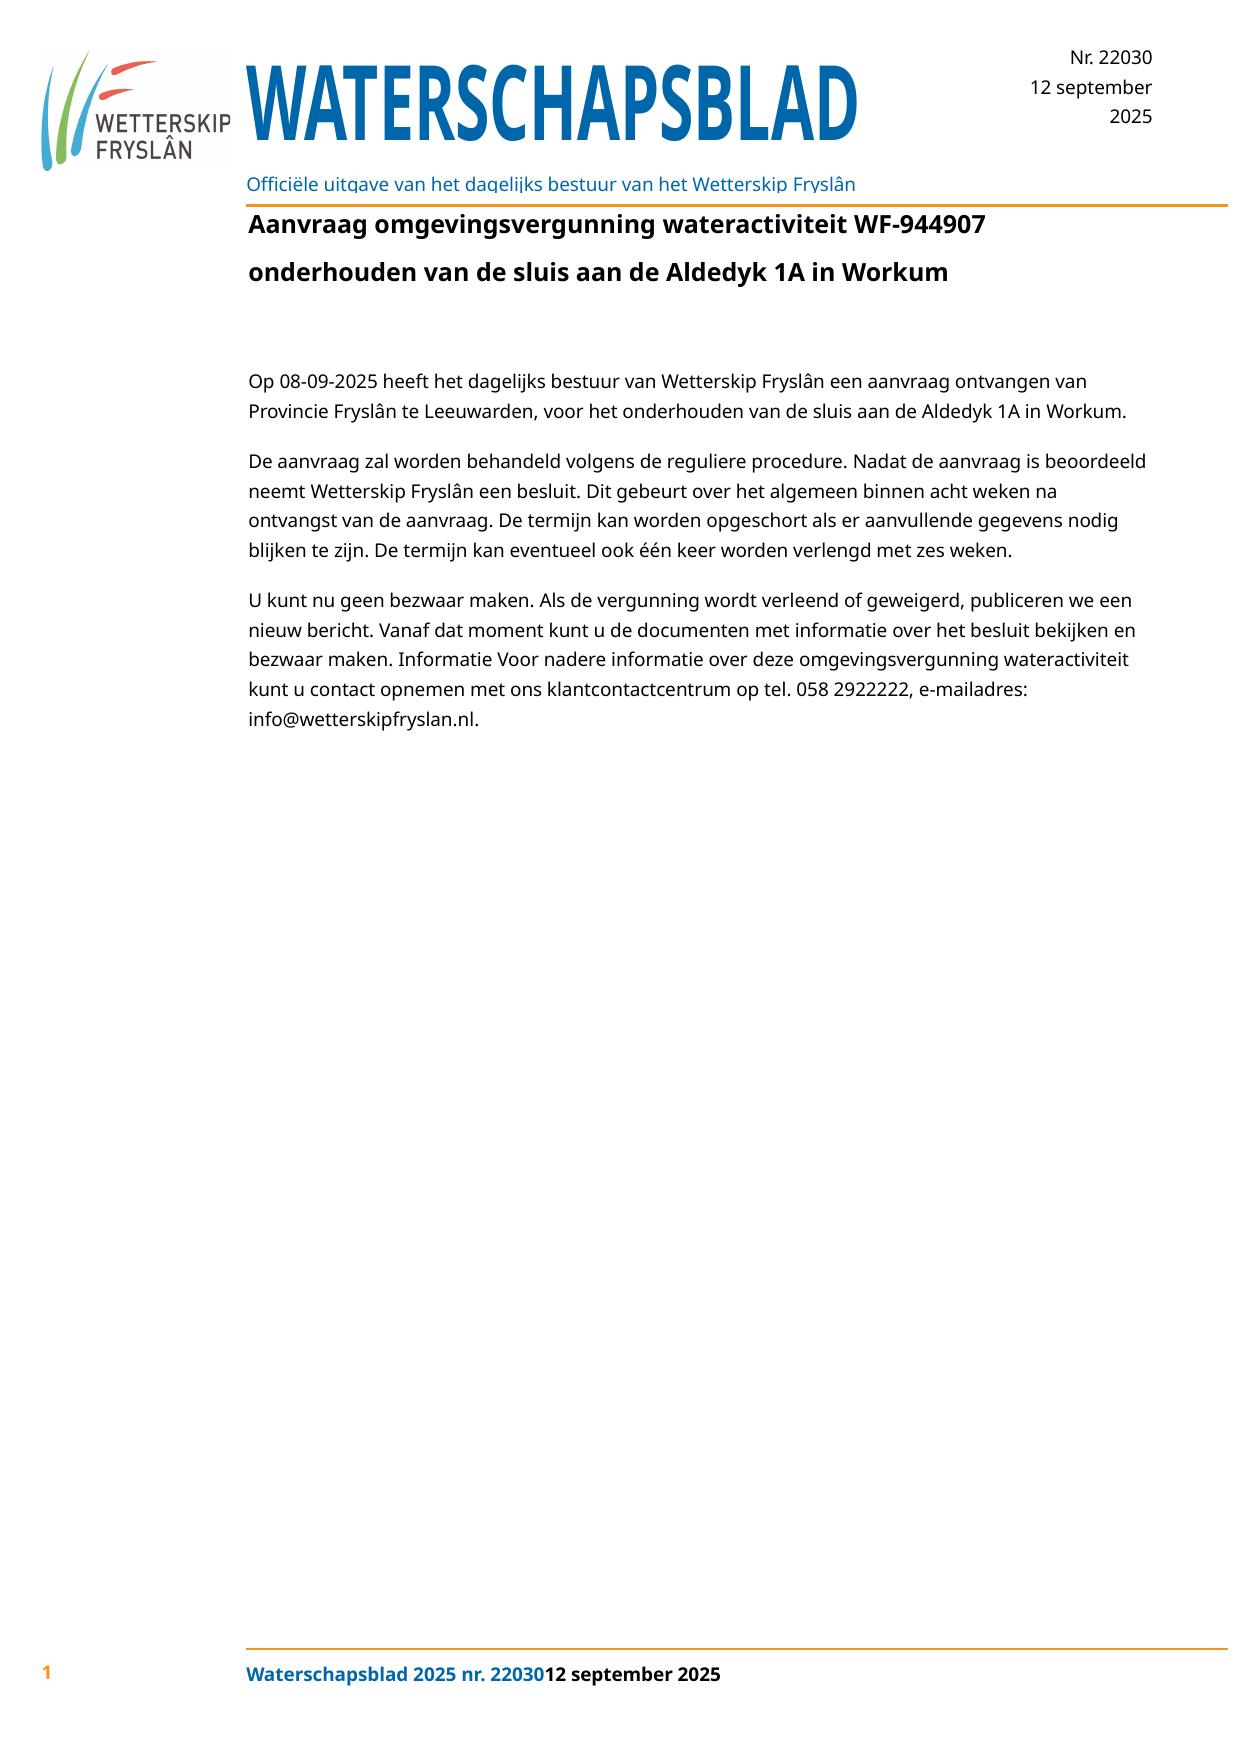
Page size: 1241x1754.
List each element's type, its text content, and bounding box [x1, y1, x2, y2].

text Op 08-09-2025 heeft het dagelijks bestuur van Wetterskip Fryslân een aanvraag ontvangen van Provincie Fryslân te Leeuwarden, voor het onderhouden van de sluis aan de Aldedyk 1A in Workum. [248, 368, 1152, 424]
text U kunt nu geen bezwaar maken. Als de vergunning wordt verleend of geweigerd, publiceren we een nieuw bericht. Vanaf dat moment kunt u de documenten met informatie over het besluit bekijken en bezwaar maken. Informatie Voor nadere informatie over deze omgevingsvergunning wateractiviteit kunt u contact opnemen met ons klantcontactcentrum op tel. 058 2922222, e-mailadres: info@wetterskipfryslan.nl. [248, 587, 1152, 732]
picture [41, 47, 231, 172]
text De aanvraag zal worden behandeld volgens de reguliere procedure. Nadat de aanvraag is beoordeeld neemt Wetterskip Fryslân een besluit. Dit gebeurt over het algemeen binnen acht weken na ontvangst van de aanvraag. De termijn kan worden opgeschort als er aanvullende gegevens nodig blijken te zijn. De termijn kan eventueel ook één keer worden verlengd met zes weken. [248, 448, 1152, 563]
text Aanvraag omgevingsvergunning wateractiviteit WF-944907 onderhouden van de sluis aan de Aldedyk 1A in Workum [248, 207, 1152, 288]
